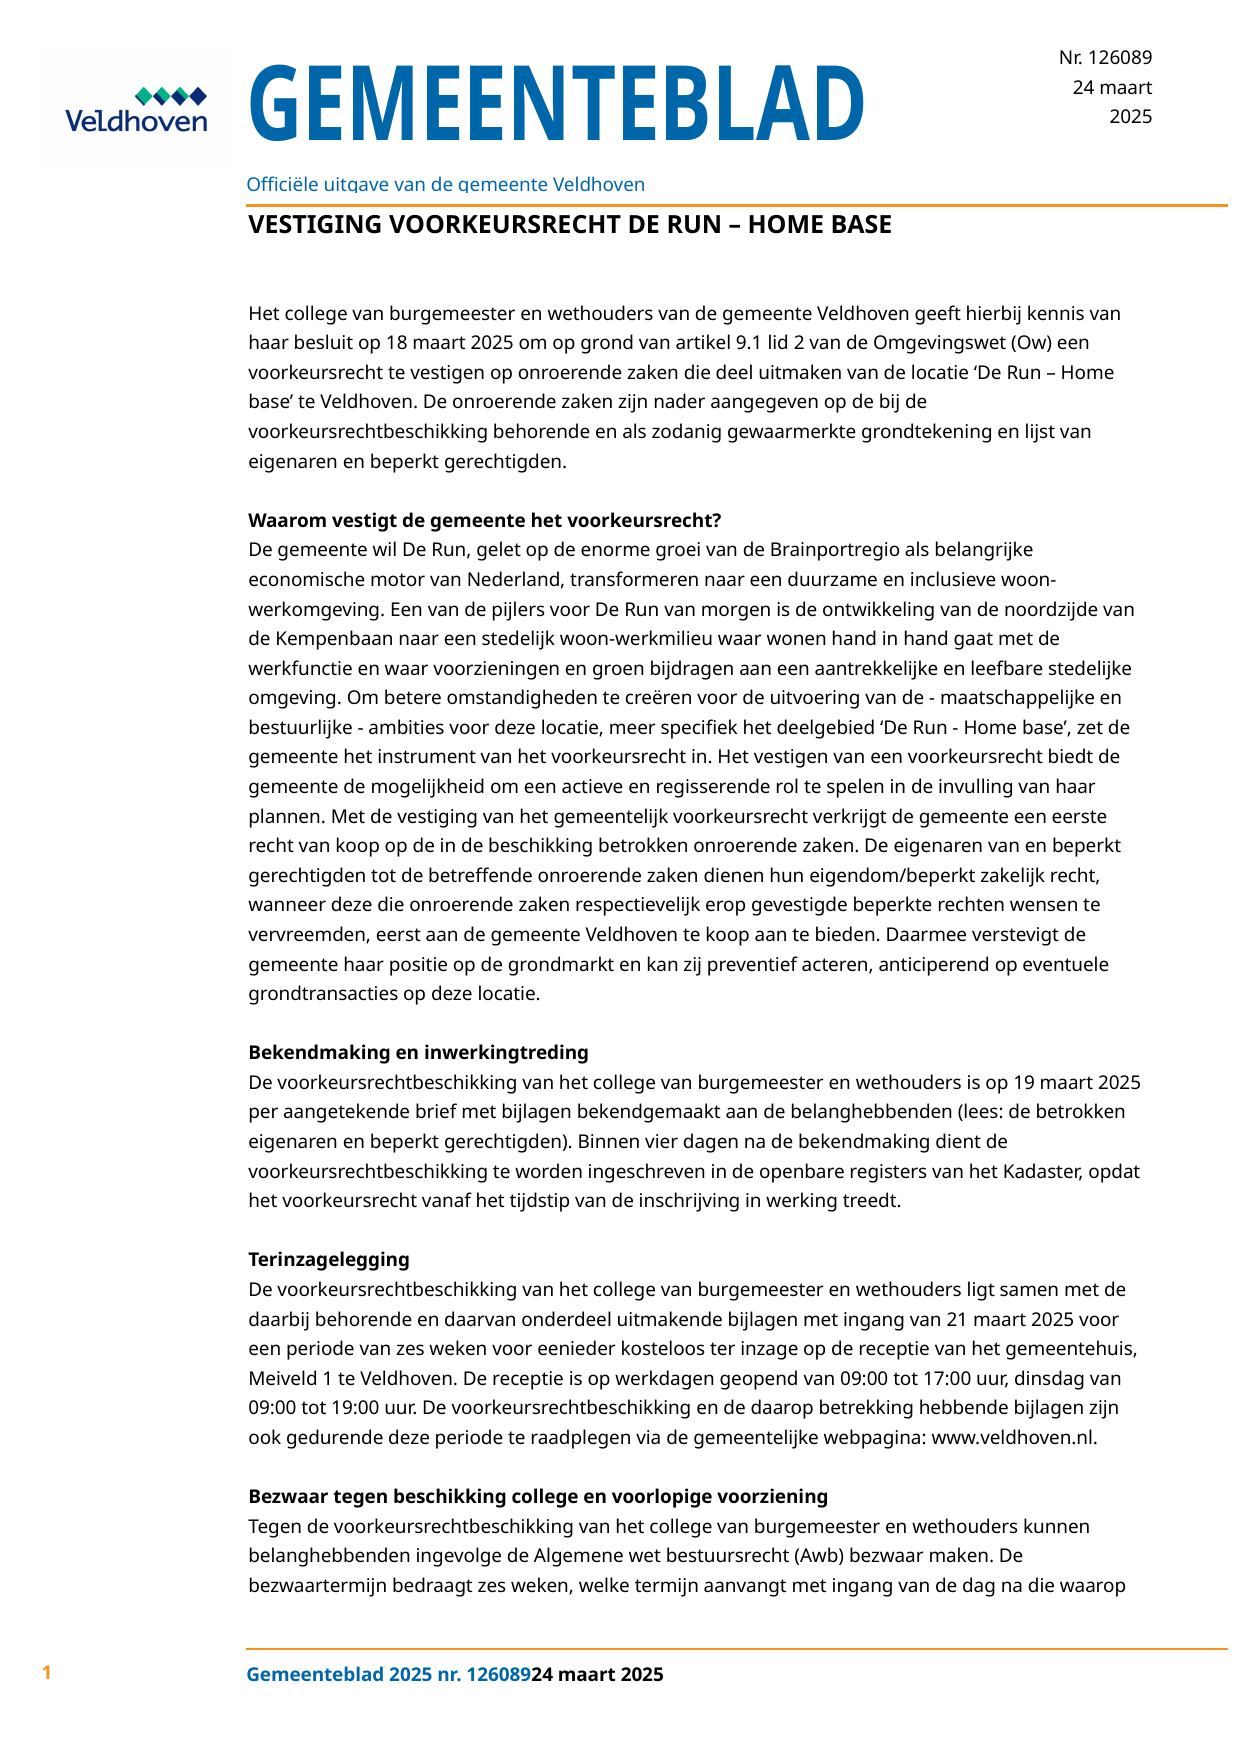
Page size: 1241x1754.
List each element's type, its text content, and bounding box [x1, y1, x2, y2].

picture [41, 47, 231, 172]
text De voorkeursrechtbeschikking van het college van burgemeester en wethouders is op 19 maart 2025 per aangetekende brief met bijlagen bekendgemaakt aan de belanghebbenden (lees: de betrokken eigenaren en beperkt gerechtigden). Binnen vier dagen na de bekendmaking dient de voorkeursrechtbeschikking te worden ingeschreven in de openbare registers van het Kadaster, opdat het voorkeursrecht vanaf het tijdstip van de inschrijving in werking treedt. [248, 1069, 1152, 1213]
text Bekendmaking en inwerkingtreding [248, 1039, 1152, 1065]
text Het college van burgemeester en wethouders van de gemeente Veldhoven geeft hierbij kennis van haar besluit op 18 maart 2025 om op grond van artikel 9.1 lid 2 van de Omgevingswet (Ow) een voorkeursrecht te vestigen op onroerende zaken die deel uitmaken van de locatie ‘De Run – Home base’ te Veldhoven. De onroerende zaken zijn nader aangegeven op de bij de voorkeursrechtbeschikking behorende en als zodanig gewaarmerkte grondtekening en lijst van eigenaren en beperkt gerechtigden. [248, 300, 1152, 473]
text Bezwaar tegen beschikking college en voorlopige voorziening [248, 1483, 1152, 1509]
text Waarom vestigt de gemeente het voorkeursrecht? [248, 507, 1152, 533]
text De gemeente wil De Run, gelet op de enorme groei van de Brainportregio als belangrijke economische motor van Nederland, transformeren naar een duurzame en inclusieve woon-werkomgeving. Een van de pijlers voor De Run van morgen is de ontwikkeling van de noordzijde van de Kempenbaan naar een stedelijk woon-werkmilieu waar wonen hand in hand gaat met de werkfunctie en waar voorzieningen en groen bijdragen aan een aantrekkelijke en leefbare stedelijke omgeving. Om betere omstandigheden te creëren voor de uitvoering van de - maatschappelijke en bestuurlijke - ambities voor deze locatie, meer specifiek het deelgebied ‘De Run - Home base’, zet de gemeente het instrument van het voorkeursrecht in. Het vestigen van een voorkeursrecht biedt de gemeente de mogelijkheid om een actieve en regisserende rol te spelen in de invulling van haar plannen. Met de vestiging van het gemeentelijk voorkeursrecht verkrijgt de gemeente een eerste recht van koop op de in de beschikking betrokken onroerende zaken. De eigenaren van en beperkt gerechtigden tot de betreffende onroerende zaken dienen hun eigendom/beperkt zakelijk recht, wanneer deze die onroerende zaken respectievelijk erop gevestigde beperkte rechten wensen te vervreemden, eerst aan de gemeente Veldhoven te koop aan te bieden. Daarmee verstevigt de gemeente haar positie op de grondmarkt en kan zij preventief acteren, anticiperend op eventuele grondtransacties op deze locatie. [248, 537, 1152, 1006]
text Terinzagelegging [248, 1247, 1152, 1272]
text Tegen de voorkeursrechtbeschikking van het college van burgemeester en wethouders kunnen belanghebbenden ingevolge de Algemene wet bestuursrecht (Awb) bezwaar maken. De bezwaartermijn bedraagt zes weken, welke termijn aanvangt met ingang van de dag na die waarop [248, 1513, 1152, 1598]
text VESTIGING VOORKEURSRECHT DE RUN – HOME BASE [248, 207, 1152, 241]
text De voorkeursrechtbeschikking van het college van burgemeester en wethouders ligt samen met de daarbij behorende en daarvan onderdeel uitmakende bijlagen met ingang van 21 maart 2025 voor een periode van zes weken voor eenieder kosteloos ter inzage op de receptie van het gemeentehuis, Meiveld 1 te Veldhoven. De receptie is op werkdagen geopend van 09:00 tot 17:00 uur, dinsdag van 09:00 tot 19:00 uur. De voorkeursrechtbeschikking en de daarop betrekking hebbende bijlagen zijn ook gedurende deze periode te raadplegen via de gemeentelijke webpagina: www.veldhoven.nl. [248, 1276, 1152, 1450]
